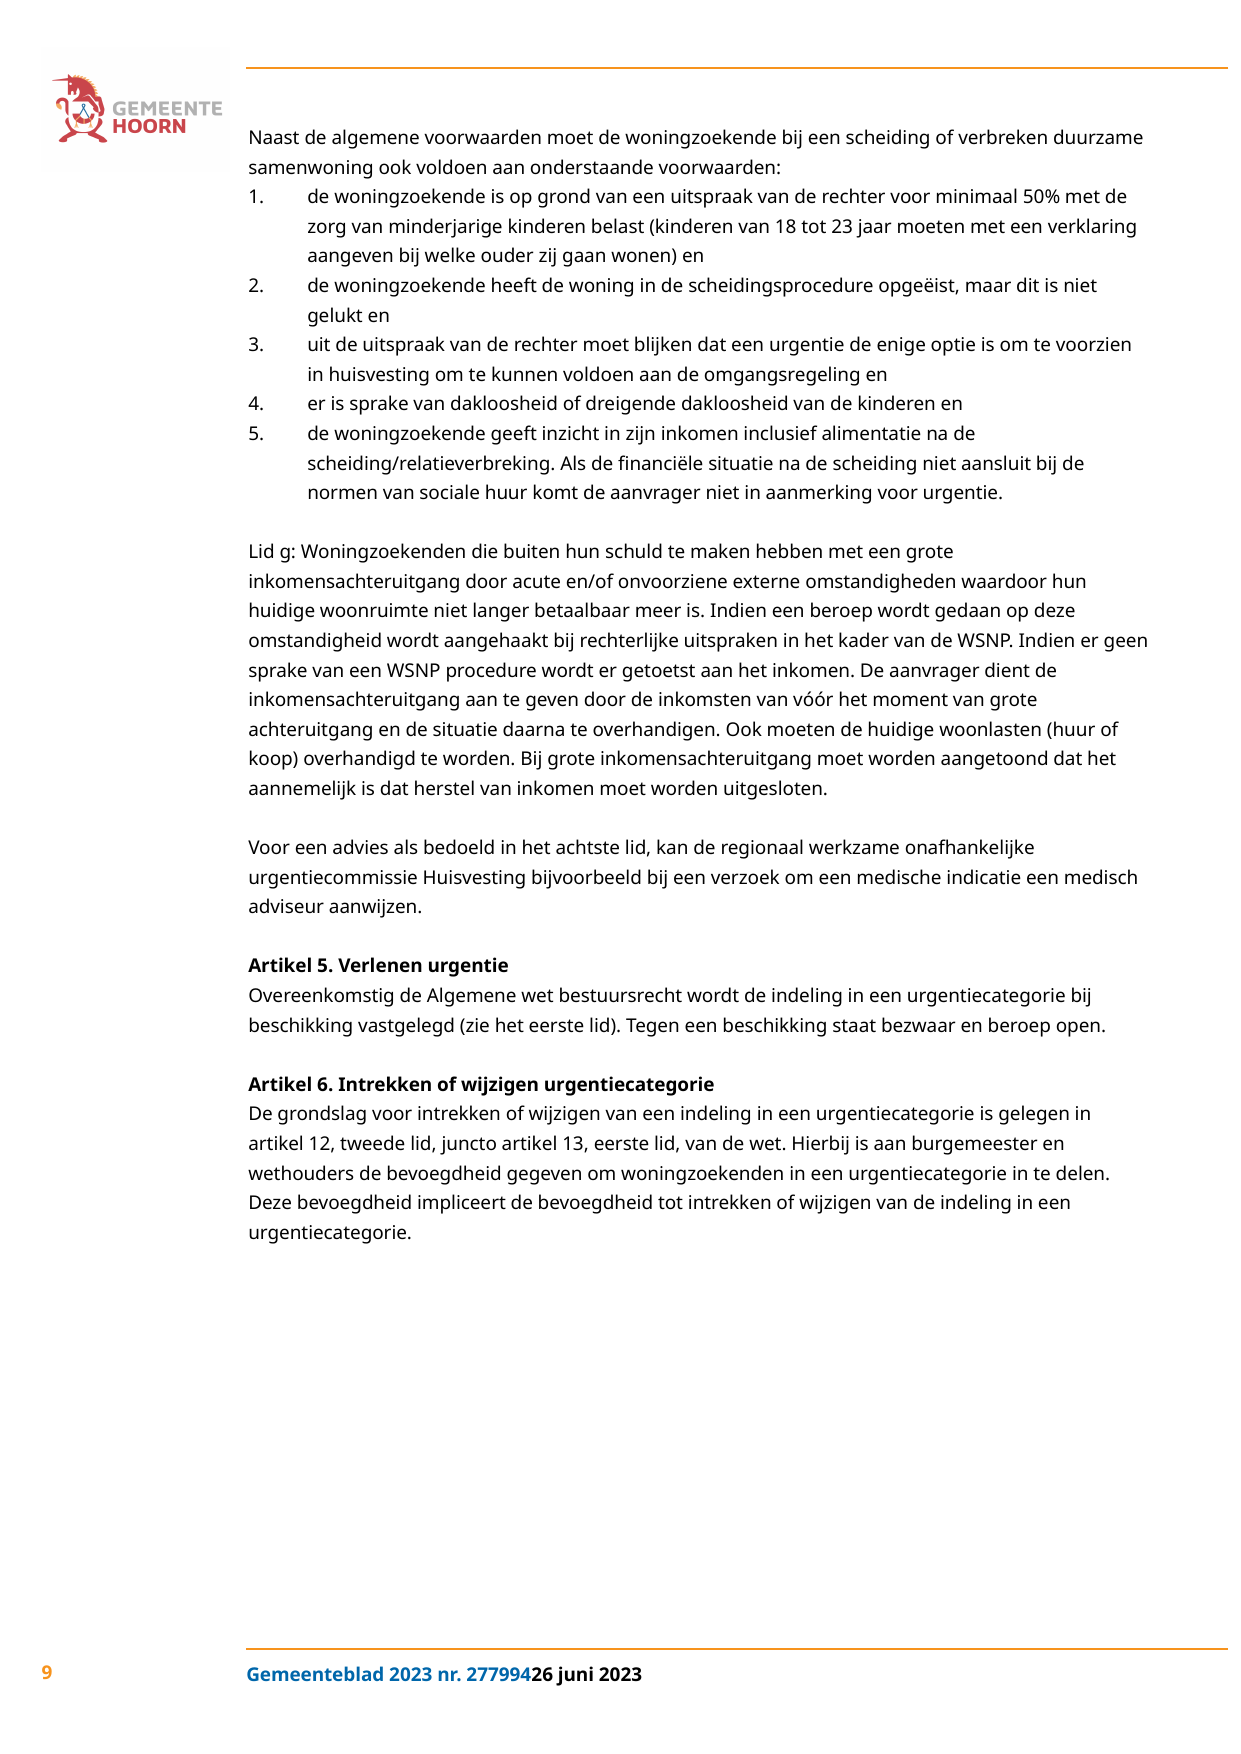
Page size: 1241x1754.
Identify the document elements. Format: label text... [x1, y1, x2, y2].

text Overeenkomstig de Algemene wet bestuursrecht wordt de indeling in een urgentiecategorie bij beschikking vastgelegd (zie het eerste lid). Tegen een beschikking staat bezwaar en beroep open. [248, 982, 1152, 1038]
list uit de uitspraak van de rechter moet blijken dat een urgentie de enige optie is om te voorzien in huisvesting om te kunnen voldoen aan de omgangsregeling en [248, 331, 1152, 387]
picture [41, 47, 231, 172]
text Artikel 6. Intrekken of wijzigen urgentiecategorie [248, 1071, 1152, 1097]
text Voor een advies als bedoeld in het achtste lid, kan de regionaal werkzame onafhankelijke urgentiecommissie Huisvesting bijvoorbeeld bij een verzoek om een medische indicatie een medisch adviseur aanwijzen. [248, 834, 1152, 919]
list de woningzoekende heeft de woning in de scheidingsprocedure opgeëist, maar dit is niet gelukt en [248, 272, 1152, 328]
list er is sprake van dakloosheid of dreigende dakloosheid van de kinderen en [248, 391, 1152, 416]
list de woningzoekende geeft inzicht in zijn inkomen inclusief alimentatie na de scheiding/relatieverbreking. Als de financiële situatie na de scheiding niet aansluit bij de normen van sociale huur komt de aanvrager niet in aanmerking voor urgentie. [248, 420, 1152, 505]
text De grondslag voor intrekken of wijzigen van een indeling in een urgentiecategorie is gelegen in artikel 12, tweede lid, juncto artikel 13, eerste lid, van de wet. Hierbij is aan burgemeester en wethouders de bevoegdheid gegeven om woningzoekenden in een urgentiecategorie in te delen. Deze bevoegdheid impliceert de bevoegdheid tot intrekken of wijzigen van de indeling in een urgentiecategorie. [248, 1101, 1152, 1245]
text Artikel 5. Verlenen urgentie [248, 953, 1152, 978]
text Naast de algemene voorwaarden moet de woningzoekende bij een scheiding of verbreken duurzame samenwoning ook voldoen aan onderstaande voorwaarden: [248, 124, 1152, 180]
text Lid g: Woningzoekenden die buiten hun schuld te maken hebben met een grote inkomensachteruitgang door acute en/of onvoorziene externe omstandigheden waardoor hun huidige woonruimte niet langer betaalbaar meer is. Indien een beroep wordt gedaan op deze omstandigheid wordt aangehaakt bij rechterlijke uitspraken in het kader van de WSNP. Indien er geen sprake van een WSNP procedure wordt er getoetst aan het inkomen. De aanvrager dient de inkomensachteruitgang aan te geven door de inkomsten van vóór het moment van grote achteruitgang en de situatie daarna te overhandigen. Ook moeten de huidige woonlasten (huur of koop) overhandigd te worden. Bij grote inkomensachteruitgang moet worden aangetoond dat het aannemelijk is dat herstel van inkomen moet worden uitgesloten. [248, 538, 1152, 801]
list de woningzoekende is op grond van een uitspraak van de rechter voor minimaal 50% met de zorg van minderjarige kinderen belast (kinderen van 18 tot 23 jaar moeten met een verklaring aangeven bij welke ouder zij gaan wonen) en [248, 183, 1152, 268]
